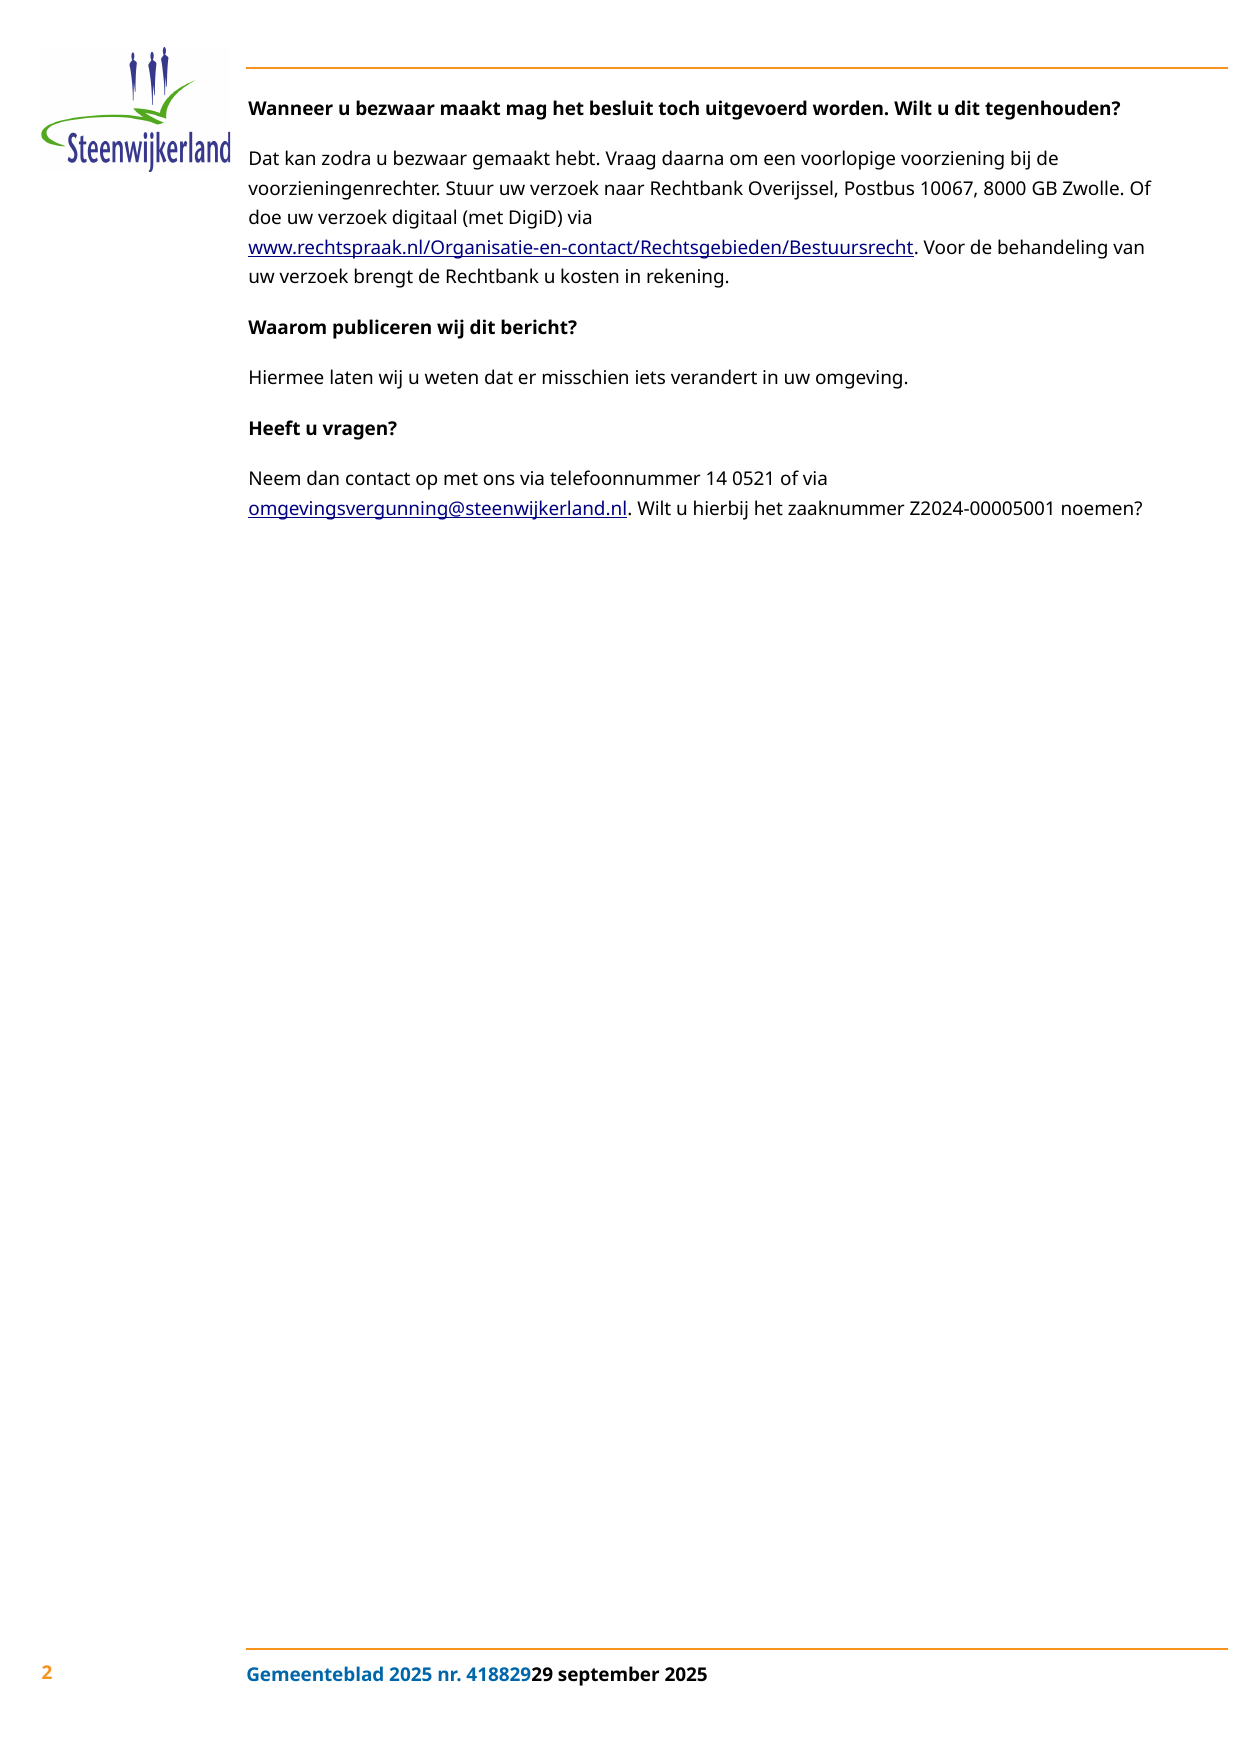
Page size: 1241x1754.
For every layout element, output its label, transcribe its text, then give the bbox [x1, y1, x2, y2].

text Hiermee laten wij u weten dat er misschien iets verandert in uw omgeving. [248, 364, 1152, 390]
picture [41, 47, 231, 172]
text Dat kan zodra u bezwaar gemaakt hebt. Vraag daarna om een voorlopige voorziening bij de voorzieningenrechter. Stuur uw verzoek naar Rechtbank Overijssel, Postbus 10067, 8000 GB Zwolle. Of doe uw verzoek digitaal (met DigiD) via www.rechtspraak.nl/Organisatie-en-contact/Rechtsgebieden/Bestuursrecht. Voor de behandeling van uw verzoek brengt de Rechtbank u kosten in rekening. [248, 145, 1152, 289]
text Neem dan contact op met ons via telefoonnummer 14 0521 of via omgevingsvergunning@steenwijkerland.nl. Wilt u hierbij het zaaknummer Z2024-00005001 noemen? [248, 465, 1152, 521]
text Heeft u vragen? [248, 415, 1152, 441]
text Waarom publiceren wij dit bericht? [248, 314, 1152, 340]
text Wanneer u bezwaar maakt mag het besluit toch uitgevoerd worden. Wilt u dit tegenhouden? [248, 95, 1152, 121]
